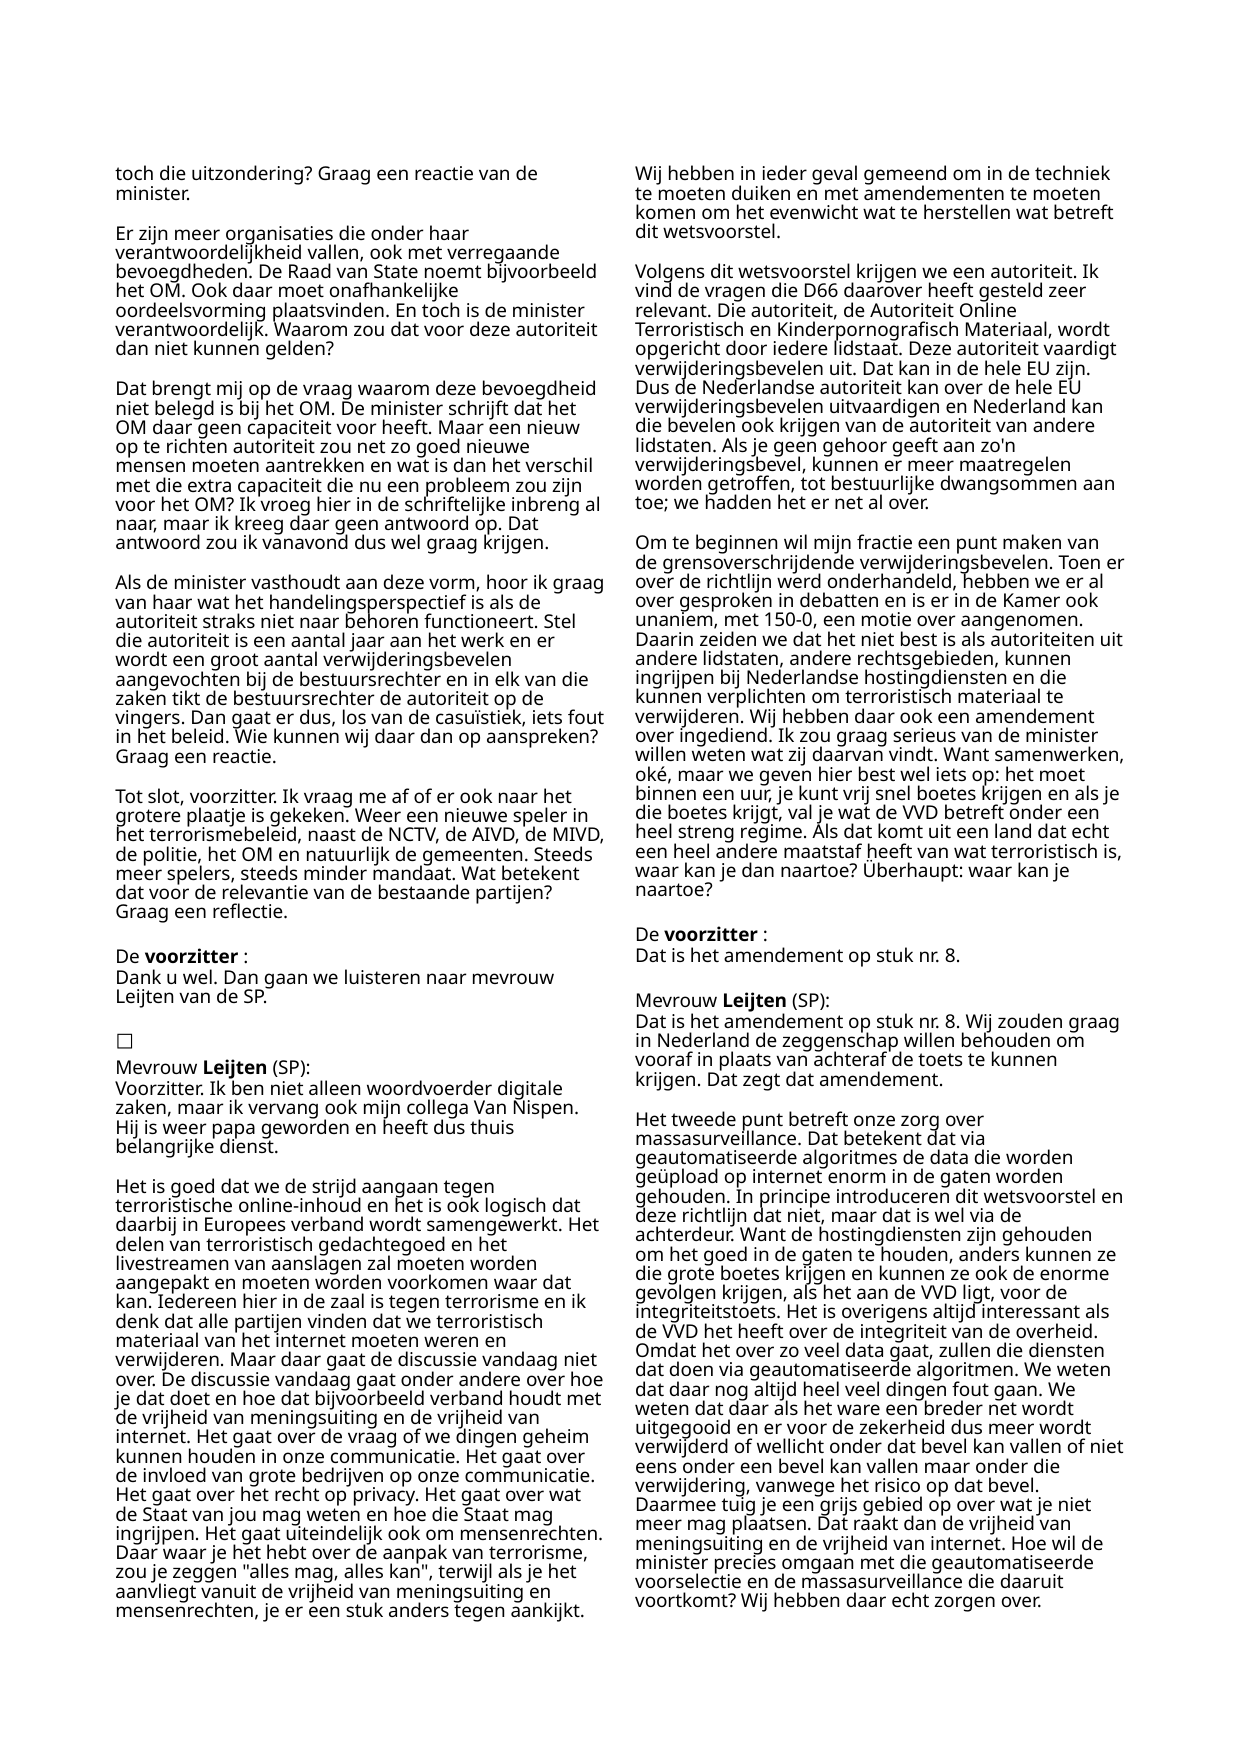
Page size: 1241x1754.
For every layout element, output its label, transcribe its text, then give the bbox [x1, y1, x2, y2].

text Het is goed dat we de strijd aangaan tegen terroristische online-inhoud en het is ook logisch dat daarbij in Europees verband wordt samengewerkt. Het delen van terroristisch gedachtegoed en het livestreamen van aanslagen zal moeten worden aangepakt en moeten worden voorkomen waar dat kan. Iedereen hier in de zaal is tegen terrorisme en ik denk dat alle partijen vinden dat we terroristisch materiaal van het internet moeten weren en verwijderen. Maar daar gaat de discussie vandaag niet over. De discussie vandaag gaat onder andere over hoe je dat doet en hoe dat bijvoorbeeld verband houdt met de vrijheid van meningsuiting en de vrijheid van internet. Het gaat over de vraag of we dingen geheim kunnen houden in onze communicatie. Het gaat over de invloed van grote bedrijven op onze communicatie. Het gaat over het recht op privacy. Het gaat over wat de Staat van jou mag weten en hoe die Staat mag ingrijpen. Het gaat uiteindelijk ook om mensenrechten. Daar waar je het hebt over de aanpak van terrorisme, zou je zeggen "alles mag, alles kan", terwijl als je het aanvliegt vanuit de vrijheid van meningsuiting en mensenrechten, je er een stuk anders tegen aankijkt. [115, 1178, 605, 1621]
text Mevrouw Leijten (SP): [115, 1054, 605, 1080]
text Volgens dit wetsvoorstel krijgen we een autoriteit. Ik vind de vragen die D66 daarover heeft gesteld zeer relevant. Die autoriteit, de Autoriteit Online Terroristisch en Kinderpornografisch Materiaal, wordt opgericht door iedere lidstaat. Deze autoriteit vaardigt verwijderingsbevelen uit. Dat kan in de hele EU zijn. Dus de Nederlandse autoriteit kan over de hele EU verwijderingsbevelen uitvaardigen en Nederland kan die bevelen ook krijgen van de autoriteit van andere lidstaten. Als je geen gehoor geeft aan zo'n verwijderingsbevel, kunnen er meer maatregelen worden getroffen, tot bestuurlijke dwangsommen aan toe; we hadden het er net al over. [635, 263, 1125, 514]
text Het tweede punt betreft onze zorg over massasurveillance. Dat betekent dat via geautomatiseerde algoritmes de data die worden geüpload op internet enorm in de gaten worden gehouden. In principe introduceren dit wetsvoorstel en deze richtlijn dat niet, maar dat is wel via de achterdeur. Want de hostingdiensten zijn gehouden om het goed in de gaten te houden, anders kunnen ze die grote boetes krijgen en kunnen ze ook de enorme gevolgen krijgen, als het aan de VVD ligt, voor de integriteitstoets. Het is overigens altijd interessant als de VVD het heeft over de integriteit van de overheid. Omdat het over zo veel data gaat, zullen die diensten dat doen via geautomatiseerde algoritmen. We weten dat daar nog altijd heel veel dingen fout gaan. We weten dat daar als het ware een breder net wordt uitgegooid en er voor de zekerheid dus meer wordt verwijderd of wellicht onder dat bevel kan vallen of niet eens onder een bevel kan vallen maar onder die verwijdering, vanwege het risico op dat bevel. Daarmee tuig je een grijs gebied op over wat je niet meer mag plaatsen. Dat raakt dan de vrijheid van meningsuiting en de vrijheid van internet. Hoe wil de minister precies omgaan met die geautomatiseerde voorselectie en de massasurveillance die daaruit voortkomt? Wij hebben daar echt zorgen over. [635, 1111, 1125, 1612]
text Dat is het amendement op stuk nr. 8. Wij zouden graag in Nederland de zeggenschap willen behouden om vooraf in plaats van achteraf de toets te kunnen krijgen. Dat zegt dat amendement. [635, 1013, 1125, 1090]
text Dat is het amendement op stuk nr. 8. [635, 947, 1125, 966]
text Er zijn meer organisaties die onder haar verantwoordelijkheid vallen, ook met verregaande bevoegdheden. De Raad van State noemt bijvoorbeeld het OM. Ook daar moet onafhankelijke oordeelsvorming plaatsvinden. En toch is de minister verantwoordelijk. Waarom zou dat voor deze autoriteit dan niet kunnen gelden? [115, 224, 605, 359]
text Dank u wel. Dan gaan we luisteren naar mevrouw Leijten van de SP. [115, 969, 605, 1008]
text De voorzitter : [635, 921, 1125, 947]
text Mevrouw Leijten (SP): [635, 987, 1125, 1013]
text Om te beginnen wil mijn fractie een punt maken van de grensoverschrijdende verwijderingsbevelen. Toen er over de richtlijn werd onderhandeld, hebben we er al over gesproken in debatten en is er in de Kamer ook unaniem, met 150-0, een motie over aangenomen. Daarin zeiden we dat het niet best is als autoriteiten uit andere lidstaten, andere rechtsgebieden, kunnen ingrijpen bij Nederlandse hostingdiensten en die kunnen verplichten om terroristisch materiaal te verwijderen. Wij hebben daar ook een amendement over ingediend. Ik zou graag serieus van de minister willen weten wat zij daarvan vindt. Want samenwerken, oké, maar we geven hier best wel iets op: het moet binnen een uur, je kunt vrij snel boetes krijgen en als je die boetes krijgt, val je wat de VVD betreft onder een heel streng regime. Als dat komt uit een land dat echt een heel andere maatstaf heeft van wat terroristisch is, waar kan je dan naartoe? Überhaupt: waar kan je naartoe? [635, 534, 1125, 901]
text Dat brengt mij op de vraag waarom deze bevoegdheid niet belegd is bij het OM. De minister schrijft dat het OM daar geen capaciteit voor heeft. Maar een nieuw op te richten autoriteit zou net zo goed nieuwe mensen moeten aantrekken en wat is dan het verschil met die extra capaciteit die nu een probleem zou zijn voor het OM? Ik vroeg hier in de schriftelijke inbreng al naar, maar ik kreeg daar geen antwoord op. Dat antwoord zou ik vanavond dus wel graag krijgen. [115, 380, 605, 554]
text Tot slot, voorzitter. Ik vraag me af of er ook naar het grotere plaatje is gekeken. Weer een nieuwe speler in het terrorismebeleid, naast de NCTV, de AIVD, de MIVD, de politie, het OM en natuurlijk de gemeenten. Steeds meer spelers, steeds minder mandaat. Wat betekent dat voor de relevantie van de bestaande partijen? Graag een reflectie. [115, 788, 605, 923]
text ⬜ [115, 1029, 605, 1054]
text Voorzitter. Ik ben niet alleen woordvoerder digitale zaken, maar ik vervang ook mijn collega Van Nispen. Hij is weer papa geworden en heeft dus thuis belangrijke dienst. [115, 1080, 605, 1157]
text Wij hebben in ieder geval gemeend om in de techniek te moeten duiken en met amendementen te moeten komen om het evenwicht wat te herstellen wat betreft dit wetsvoorstel. [635, 165, 1125, 242]
text toch die uitzondering? Graag een reactie van de minister. [115, 165, 605, 204]
text Als de minister vasthoudt aan deze vorm, hoor ik graag van haar wat het handelingsperspectief is als de autoriteit straks niet naar behoren functioneert. Stel die autoriteit is een aantal jaar aan het werk en er wordt een groot aantal verwijderingsbevelen aangevochten bij de bestuursrechter en in elk van die zaken tikt de bestuursrechter de autoriteit op de vingers. Dan gaat er dus, los van de casuïstiek, iets fout in het beleid. Wie kunnen wij daar dan op aanspreken? Graag een reactie. [115, 574, 605, 767]
text De voorzitter : [115, 943, 605, 969]
